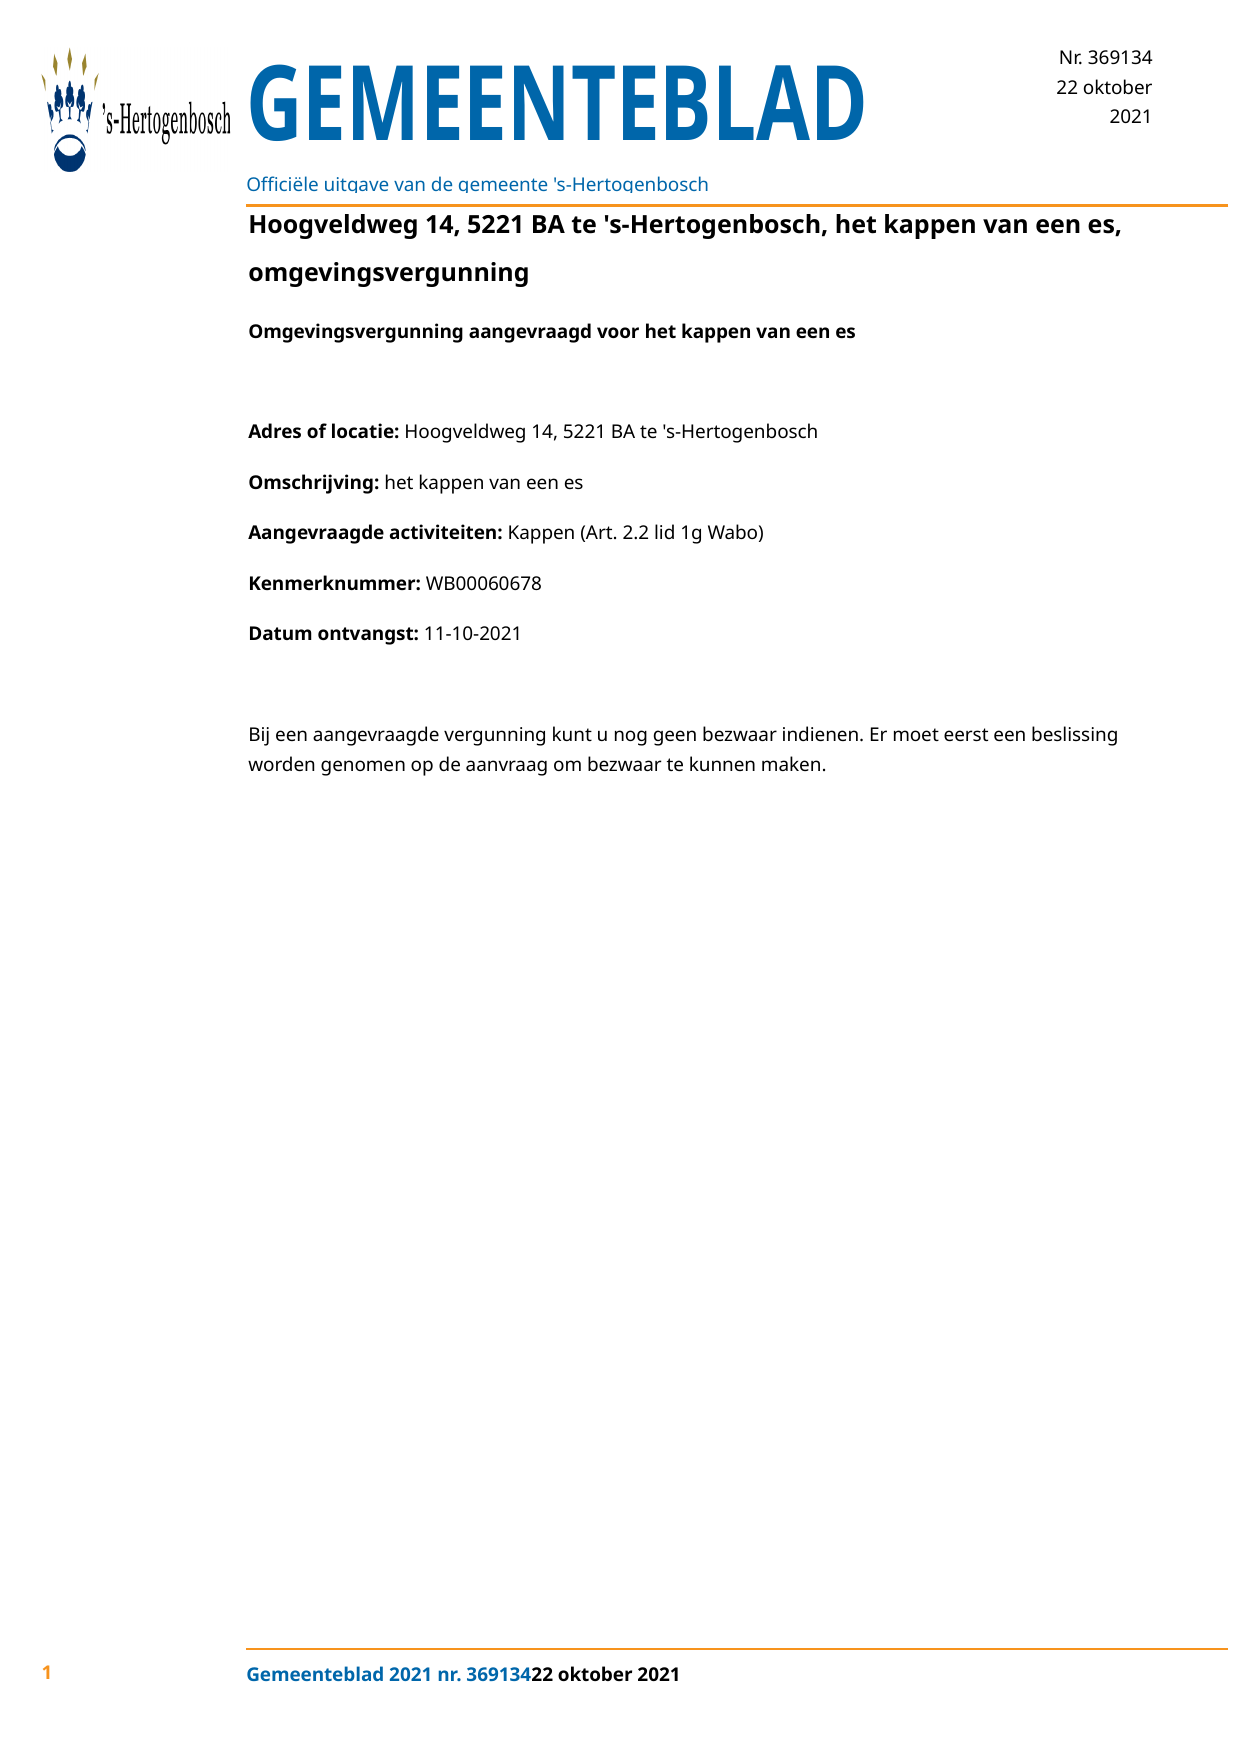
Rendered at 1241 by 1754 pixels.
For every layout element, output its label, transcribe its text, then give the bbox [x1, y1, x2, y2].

text Omschrijving: het kappen van een es [248, 469, 1152, 495]
text Adres of locatie: Hoogveldweg 14, 5221 BA te 's-Hertogenbosch [248, 419, 1152, 444]
text Bij een aangevraagde vergunning kunt u nog geen bezwaar indienen. Er moet eerst een beslissing worden genomen op de aanvraag om bezwaar te kunnen maken. [248, 721, 1152, 777]
text Omgevingsvergunning aangevraagd voor het kappen van een es [248, 318, 1152, 344]
text Hoogveldweg 14, 5221 BA te 's-Hertogenbosch, het kappen van een es, omgevingsvergunning [248, 207, 1152, 288]
text Datum ontvangst: 11-10-2021 [248, 620, 1152, 646]
picture [41, 47, 231, 172]
text Aangevraagde activiteiten: Kappen (Art. 2.2 lid 1g Wabo) [248, 519, 1152, 545]
text Kenmerknummer: WB00060678 [248, 570, 1152, 596]
